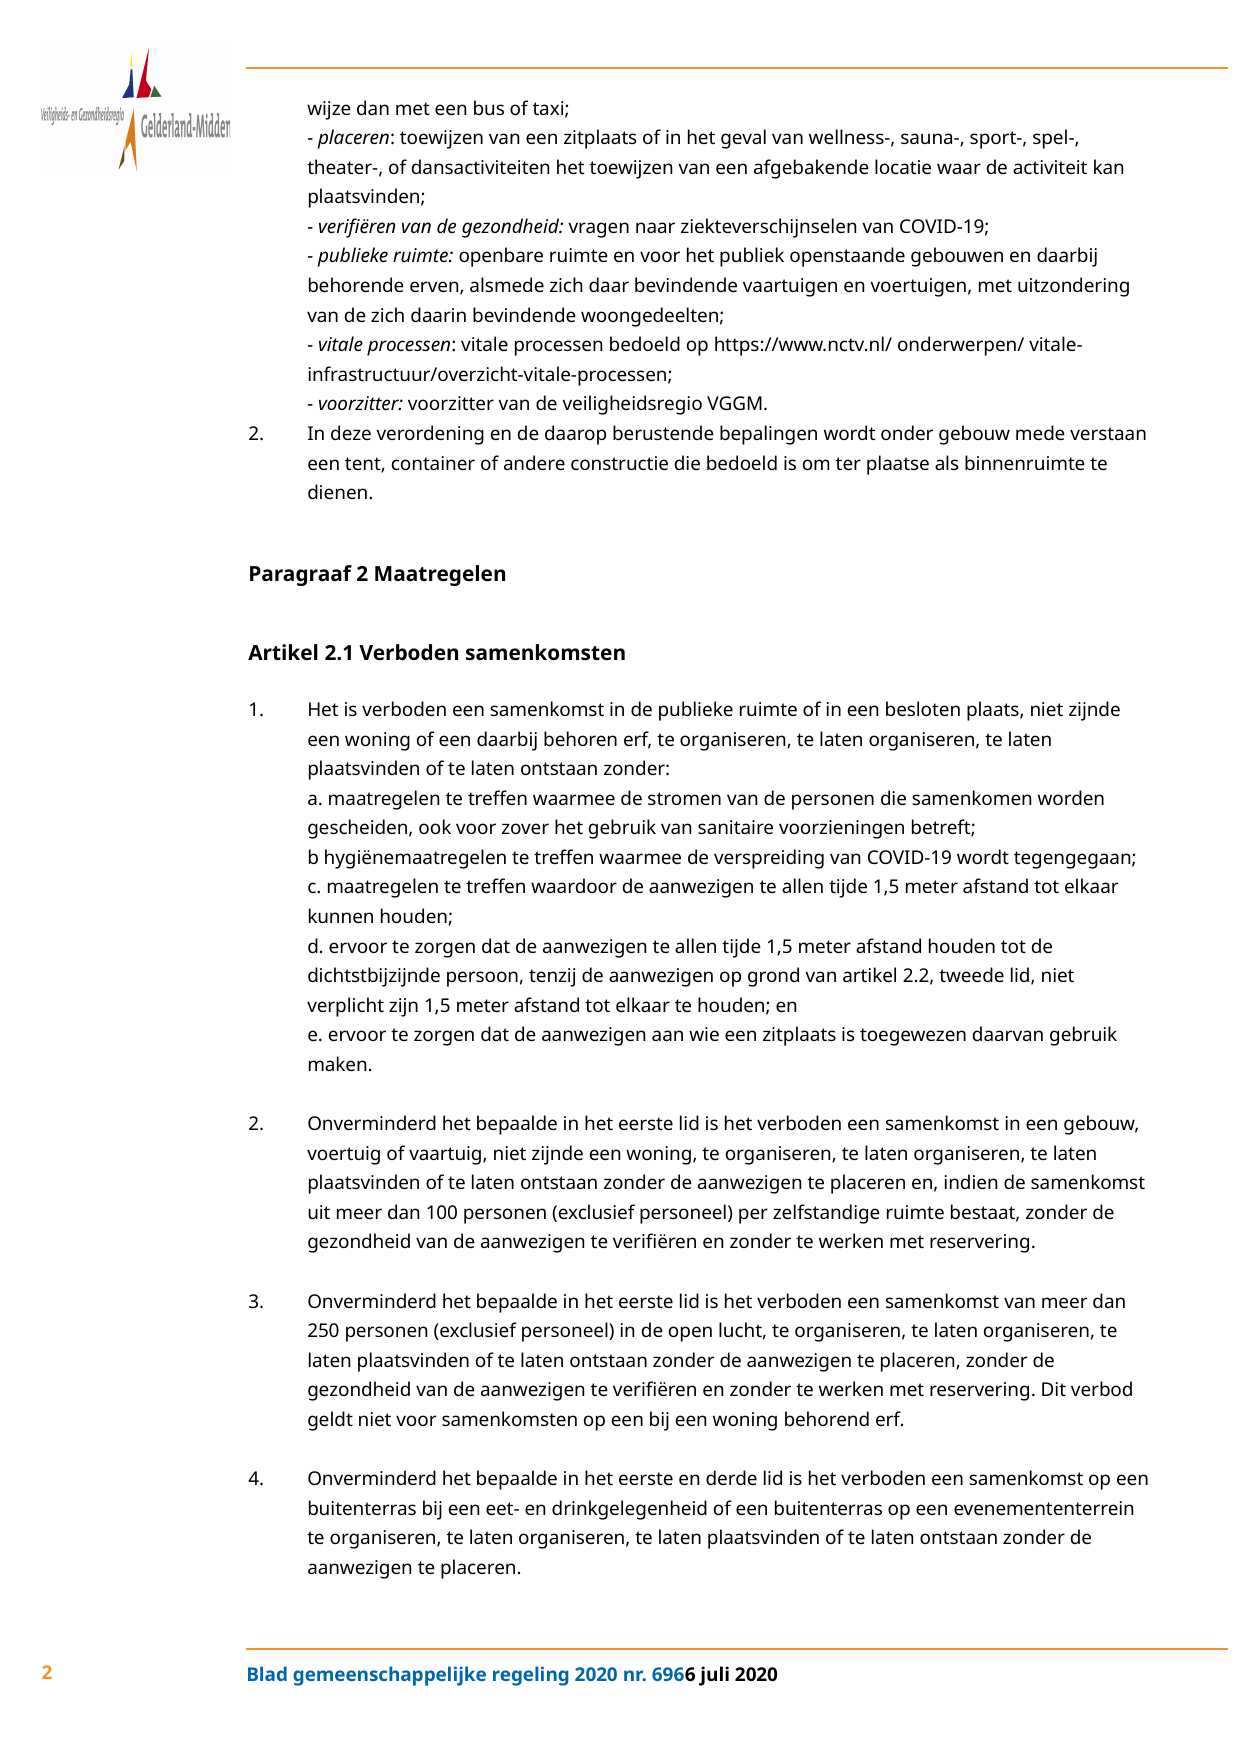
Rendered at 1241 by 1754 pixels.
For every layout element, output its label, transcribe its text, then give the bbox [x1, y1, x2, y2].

list - voorzitter: voorzitter van de veiligheidsregio VGGM. [248, 391, 1152, 416]
list Onverminderd het bepaalde in het eerste lid is het verboden een samenkomst van meer dan 250 personen (exclusief personeel) in de open lucht, te organiseren, te laten organiseren, te laten plaatsvinden of te laten ontstaan zonder de aanwezigen te placeren, zonder de gezondheid van de aanwezigen te verifiëren en zonder te werken met reservering. Dit verbod geldt niet voor samenkomsten op een bij een woning behorend erf. [248, 1288, 1152, 1432]
list - vitale processen: vitale processen bedoeld op https://www.nctv.nl/ onderwerpen/ vitale-infrastructuur/overzicht-vitale-processen; [248, 331, 1152, 387]
list - placeren: toewijzen van een zitplaats of in het geval van wellness-, sauna-, sport-, spel-, theater-, of dansactiviteiten het toewijzen van een afgebakende locatie waar de activiteit kan plaatsvinden; [248, 124, 1152, 209]
list In deze verordening en de daarop berustende bepalingen wordt onder gebouw mede verstaan een tent, container of andere constructie die bedoeld is om ter plaatse als binnenruimte te dienen. [248, 420, 1152, 505]
text Paragraaf 2 Maatregelen [248, 559, 1152, 588]
list Het is verboden een samenkomst in de publieke ruimte of in een besloten plaats, niet zijnde een woning of een daarbij behoren erf, te organiseren, te laten organiseren, te laten plaatsvinden of te laten ontstaan zonder: [248, 696, 1152, 781]
list c. maatregelen te treffen waardoor de aanwezigen te allen tijde 1,5 meter afstand tot elkaar kunnen houden; [248, 874, 1152, 929]
list a. maatregelen te treffen waarmee de stromen van de personen die samenkomen worden gescheiden, ook voor zover het gebruik van sanitaire voorzieningen betreft; [248, 785, 1152, 840]
picture [41, 47, 231, 172]
list e. ervoor te zorgen dat de aanwezigen aan wie een zitplaats is toegewezen daarvan gebruik maken. [248, 1022, 1152, 1077]
list Onverminderd het bepaalde in het eerste en derde lid is het verboden een samenkomst op een buitenterras bij een eet- en drinkgelegenheid of een buitenterras op een evenemententerrein te organiseren, te laten organiseren, te laten plaatsvinden of te laten ontstaan zonder de aanwezigen te placeren. [248, 1465, 1152, 1580]
text Artikel 2.1 Verboden samenkomsten [248, 638, 1152, 667]
list b hygiënemaatregelen te treffen waarmee de verspreiding van COVID-19 wordt tegengegaan; [248, 844, 1152, 870]
list - publieke ruimte: openbare ruimte en voor het publiek openstaande gebouwen en daarbij behorende erven, alsmede zich daar bevindende vaartuigen en voertuigen, met uitzondering van de zich daarin bevindende woongedeelten; [248, 243, 1152, 328]
list - verifiëren van de gezondheid: vragen naar ziekteverschijnselen van COVID-19; [248, 213, 1152, 239]
list d. ervoor te zorgen dat de aanwezigen te allen tijde 1,5 meter afstand houden tot de dichtstbijzijnde persoon, tenzij de aanwezigen op grond van artikel 2.2, tweede lid, niet verplicht zijn 1,5 meter afstand tot elkaar te houden; en [248, 933, 1152, 1018]
list wijze dan met een bus of taxi; [248, 95, 1152, 121]
list Onverminderd het bepaalde in het eerste lid is het verboden een samenkomst in een gebouw, voertuig of vaartuig, niet zijnde een woning, te organiseren, te laten organiseren, te laten plaatsvinden of te laten ontstaan zonder de aanwezigen te placeren en, indien de samenkomst uit meer dan 100 personen (exclusief personeel) per zelfstandige ruimte bestaat, zonder de gezondheid van de aanwezigen te verifiëren en zonder te werken met reservering. [248, 1110, 1152, 1254]
